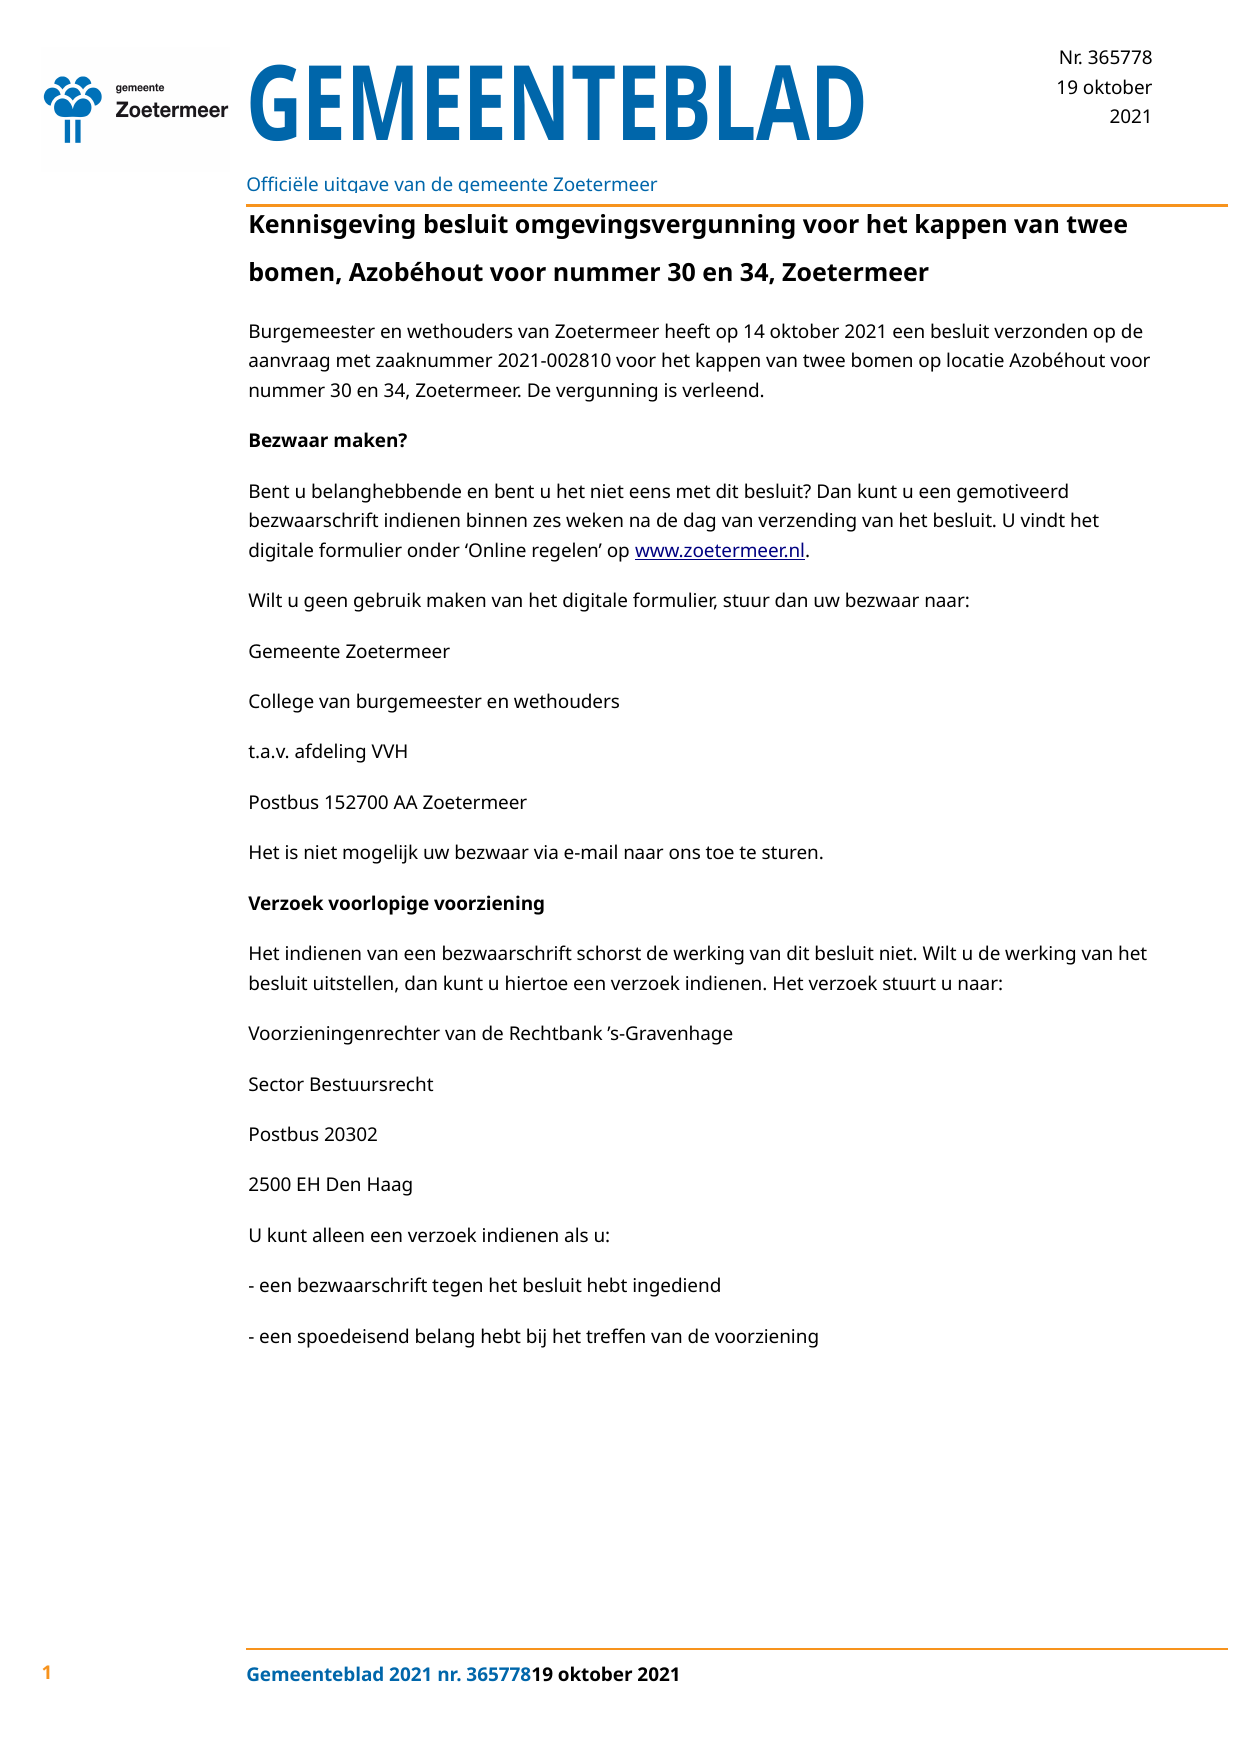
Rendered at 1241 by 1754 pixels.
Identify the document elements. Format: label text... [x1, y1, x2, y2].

text Burgemeester en wethouders van Zoetermeer heeft op 14 oktober 2021 een besluit verzonden op de aanvraag met zaaknummer 2021-002810 voor het kappen van twee bomen op locatie Azobéhout voor nummer 30 en 34, Zoetermeer. De vergunning is verleend. [248, 318, 1152, 403]
text t.a.v. afdeling VVH [248, 739, 1152, 764]
text Het is niet mogelijk uw bezwaar via e-mail naar ons toe te sturen. [248, 839, 1152, 865]
text U kunt alleen een verzoek indienen als u: [248, 1222, 1152, 1248]
text - een bezwaarschrift tegen het besluit hebt ingediend [248, 1272, 1152, 1298]
text Bezwaar maken? [248, 427, 1152, 453]
text Gemeente Zoetermeer [248, 638, 1152, 664]
text Kennisgeving besluit omgevingsvergunning voor het kappen van twee bomen, Azobéhout voor nummer 30 en 34, Zoetermeer [248, 207, 1152, 288]
text Bent u belanghebbende en bent u het niet eens met dit besluit? Dan kunt u een gemotiveerd bezwaarschrift indienen binnen zes weken na de dag van verzending van het besluit. U vindt het digitale formulier onder ‘Online regelen’ op www.zoetermeer.nl. [248, 478, 1152, 563]
text Postbus 152700 AA Zoetermeer [248, 789, 1152, 815]
text Sector Bestuursrecht [248, 1071, 1152, 1097]
text Voorzieningenrechter van de Rechtbank ’s-Gravenhage [248, 1020, 1152, 1046]
text Postbus 20302 [248, 1121, 1152, 1147]
text Het indienen van een bezwaarschrift schorst de werking van dit besluit niet. Wilt u de werking van het besluit uitstellen, dan kunt u hiertoe een verzoek indienen. Het verzoek stuurt u naar: [248, 940, 1152, 996]
text College van burgemeester en wethouders [248, 688, 1152, 714]
text Wilt u geen gebruik maken van het digitale formulier, stuur dan uw bezwaar naar: [248, 587, 1152, 613]
text Verzoek voorlopige voorziening [248, 890, 1152, 916]
text - een spoedeisend belang hebt bij het treffen van de voorziening [248, 1323, 1152, 1349]
text 2500 EH Den Haag [248, 1172, 1152, 1197]
picture [41, 47, 231, 172]
